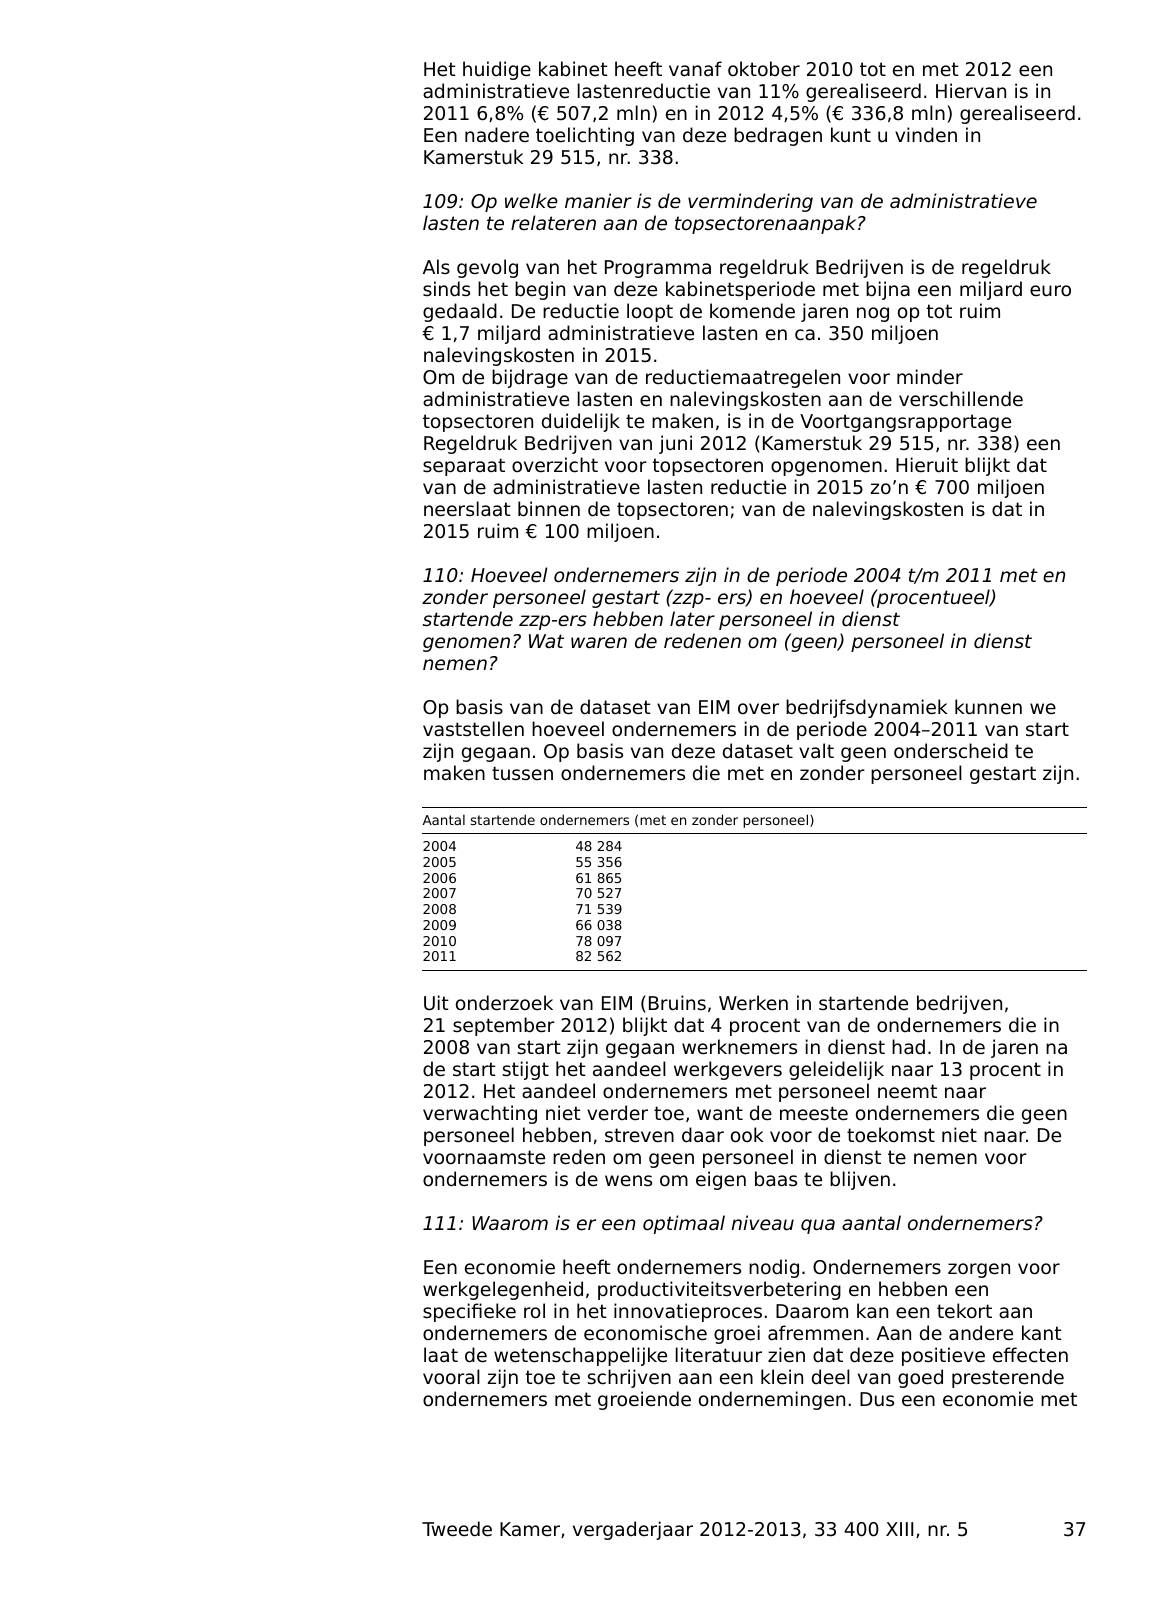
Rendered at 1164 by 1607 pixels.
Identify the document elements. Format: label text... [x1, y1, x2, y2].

text 110: Hoeveel ondernemers zijn in de periode 2004 t/m 2011 met en zonder personeel gestart (zzp- ers) en hoeveel (procentueel) startende zzp-ers hebben later personeel in dienst [422, 565, 1087, 631]
table_cell 2006 [422, 870, 569, 886]
text 109: Op welke manier is de vermindering van de administratieve lasten te relateren aan de topsectorenaanpak? [422, 191, 1087, 235]
table_cell 2005 [422, 855, 569, 870]
table_cell 2010 [422, 933, 569, 949]
text Uit onderzoek van EIM (Bruins, Werken in startende bedrijven, 21 september 2012) blijkt dat 4 procent van de ondernemers die in 2008 van start zijn gegaan werknemers in dienst had. In de jaren na de start stijgt het aandeel werkgevers geleidelijk naar 13 procent in 2012. Het aandeel ondernemers met personeel neemt naar verwachting niet verder toe, want de meeste ondernemers die geen personeel hebben, streven daar ook voor de toekomst niet naar. De voornaamste reden om geen personeel in dienst te nemen voor ondernemers is de wens om eigen baas te blijven. [422, 993, 1087, 1191]
table_cell 61 865 [569, 870, 1087, 886]
table_cell 2007 [422, 886, 569, 902]
text Om de bijdrage van de reductiemaatregelen voor minder administratieve lasten en nalevingskosten aan de verschillende topsectoren duidelijk te maken, is in de Voortgangsrapportage Regeldruk Bedrijven van juni 2012 (Kamerstuk 29 515, nr. 338) een separaat overzicht voor topsectoren opgenomen. Hieruit blijkt dat van de administratieve lasten reductie in 2015 zo’n € 700 miljoen neerslaat binnen de topsectoren; van de nalevingskosten is dat in 2015 ruim € 100 miljoen. [422, 367, 1087, 543]
table_cell 55 356 [569, 855, 1087, 870]
table_cell 71 539 [569, 902, 1087, 918]
text Het huidige kabinet heeft vanaf oktober 2010 tot en met 2012 een administratieve lastenreductie van 11% gerealiseerd. Hiervan is in 2011 6,8% (€ 507,2 mln) en in 2012 4,5% (€ 336,8 mln) gerealiseerd. Een nadere toelichting van deze bedragen kunt u vinden in Kamerstuk 29 515, nr. 338. [422, 59, 1087, 169]
text 111: Waarom is er een optimaal niveau qua aantal ondernemers? [422, 1213, 1087, 1235]
table_cell 2008 [422, 902, 569, 918]
text Een economie heeft ondernemers nodig. Ondernemers zorgen voor werkgelegenheid, productiviteitsverbetering en hebben een specifieke rol in het innovatieproces. Daarom kan een tekort aan ondernemers de economische groei afremmen. Aan de andere kant laat de wetenschappelijke literatuur zien dat deze positieve effecten vooral zijn toe te schrijven aan een klein deel van goed presterende ondernemers met groeiende ondernemingen. Dus een economie met [422, 1257, 1087, 1411]
table_cell 78 097 [569, 933, 1087, 949]
text Op basis van de dataset van EIM over bedrijfsdynamiek kunnen we vaststellen hoeveel ondernemers in de periode 2004–2011 van start zijn gegaan. Op basis van deze dataset valt geen onderscheid te maken tussen ondernemers die met en zonder personeel gestart zijn. [422, 697, 1087, 785]
text Als gevolg van het Programma regeldruk Bedrijven is de regeldruk sinds het begin van deze kabinetsperiode met bijna een miljard euro gedaald. De reductie loopt de komende jaren nog op tot ruim € 1,7 miljard administratieve lasten en ca. 350 miljoen nalevingskosten in 2015. [422, 257, 1087, 367]
table_cell 66 038 [569, 918, 1087, 933]
table_cell 2011 [422, 949, 569, 969]
table_cell 70 527 [569, 886, 1087, 902]
table_cell 48 284 [569, 834, 1087, 855]
text genomen? Wat waren de redenen om (geen) personeel in dienst nemen? [422, 631, 1087, 675]
table_cell 2009 [422, 918, 569, 933]
table_cell 82 562 [569, 949, 1087, 969]
table_header Aantal startende ondernemers (met en zonder personeel) [422, 808, 1087, 833]
table_cell 2004 [422, 834, 569, 855]
